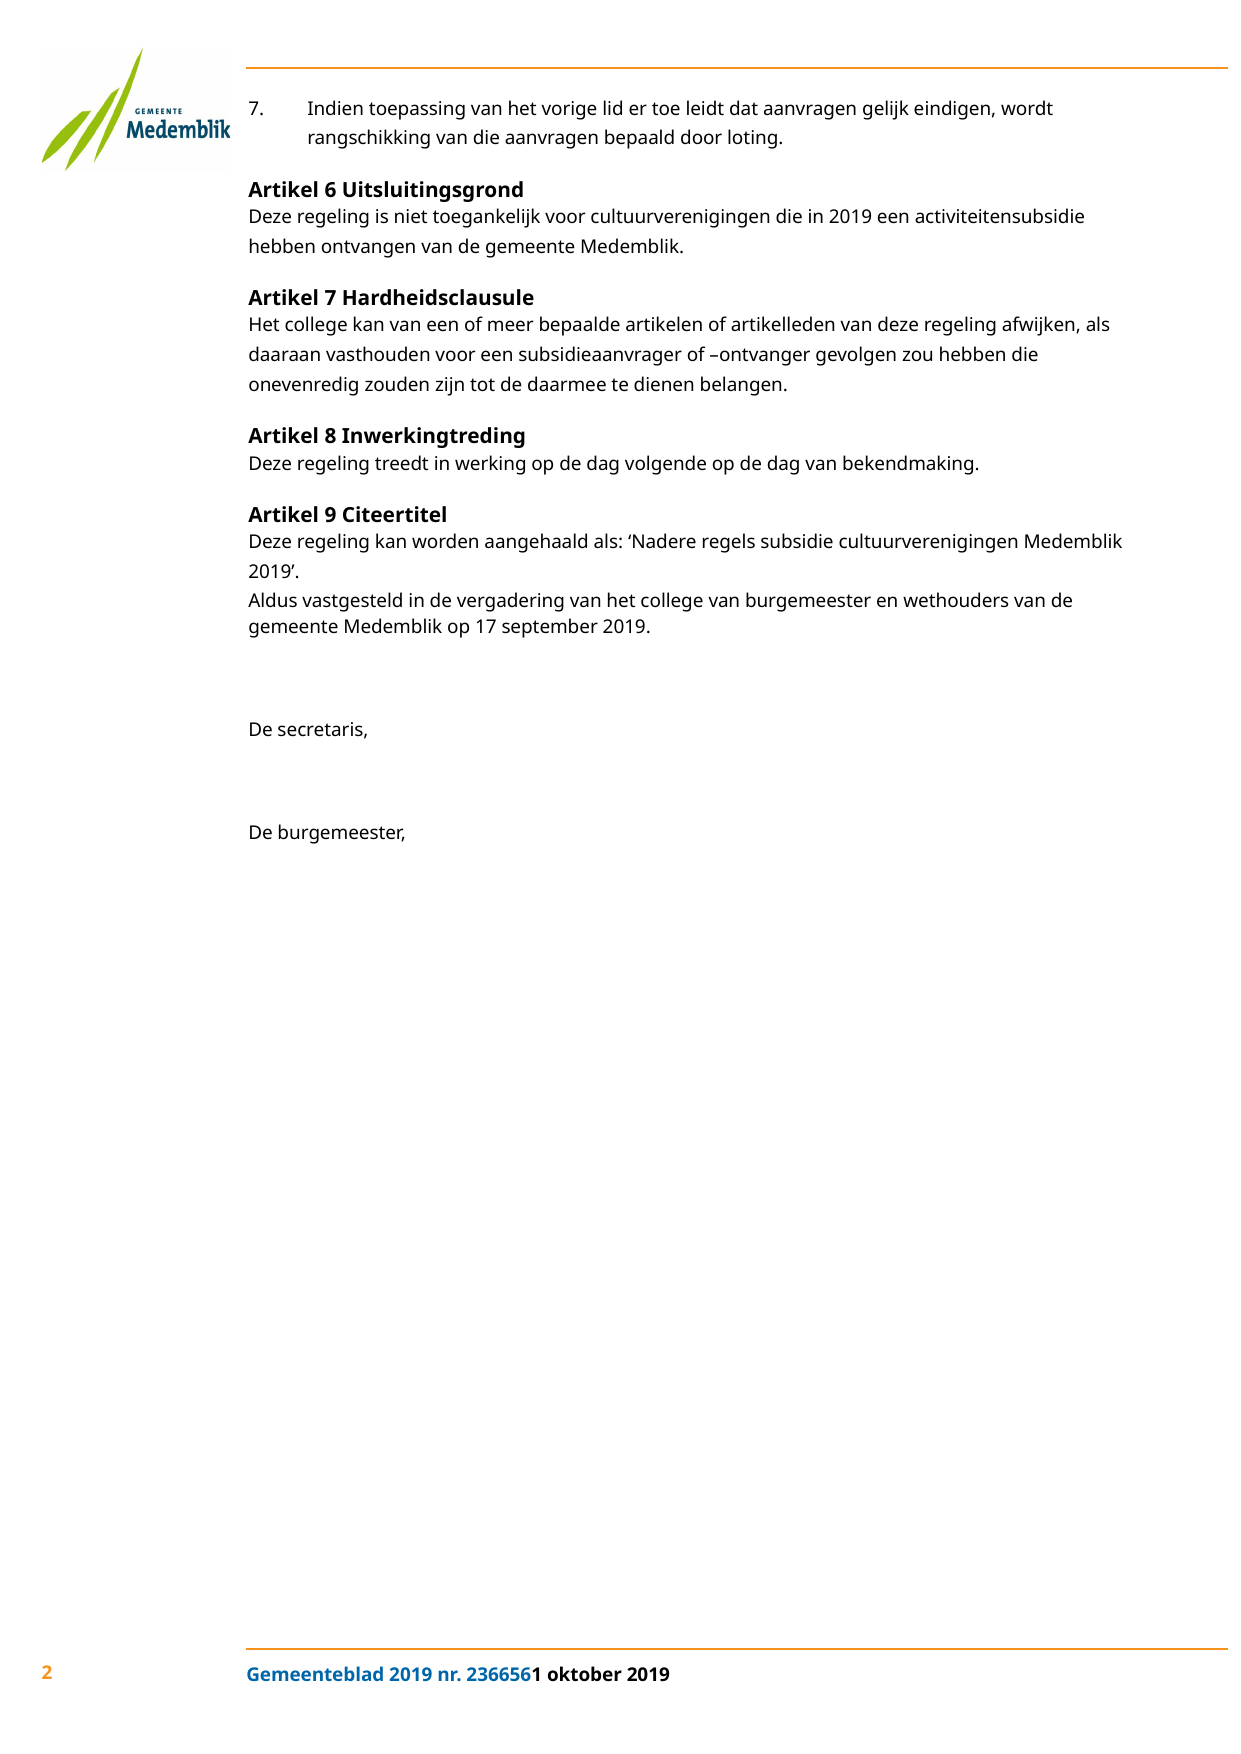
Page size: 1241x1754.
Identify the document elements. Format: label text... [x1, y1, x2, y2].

text De secretaris, [248, 716, 1152, 742]
text Het college kan van een of meer bepaalde artikelen of artikelleden van deze regeling afwijken, als daaraan vasthouden voor een subsidieaanvrager of –ontvanger gevolgen zou hebben die onevenredig zouden zijn tot de daarmee te dienen belangen. [248, 312, 1152, 397]
text Artikel 8 Inwerkingtreding [248, 421, 1152, 450]
picture [41, 47, 231, 172]
text De burgemeester, [248, 819, 1152, 845]
text Aldus vastgesteld in de vergadering van het college van burgemeester en wethouders van de gemeente Medemblik op 17 september 2019. [248, 588, 1152, 639]
text Deze regeling treedt in werking op de dag volgende op de dag van bekendmaking. [248, 450, 1152, 475]
text Deze regeling kan worden aangehaald als: ‘Nadere regels subsidie cultuurverenigingen Medemblik 2019’. [248, 528, 1152, 584]
list Indien toepassing van het vorige lid er toe leidt dat aanvragen gelijk eindigen, wordt rangschikking van die aanvragen bepaald door loting. [248, 95, 1152, 150]
text Artikel 6 Uitsluitingsgrond [248, 175, 1152, 203]
text Deze regeling is niet toegankelijk voor cultuurverenigingen die in 2019 een activiteitensubsidie hebben ontvangen van de gemeente Medemblik. [248, 203, 1152, 258]
text Artikel 9 Citeertitel [248, 500, 1152, 528]
text Artikel 7 Hardheidsclausule [248, 283, 1152, 312]
